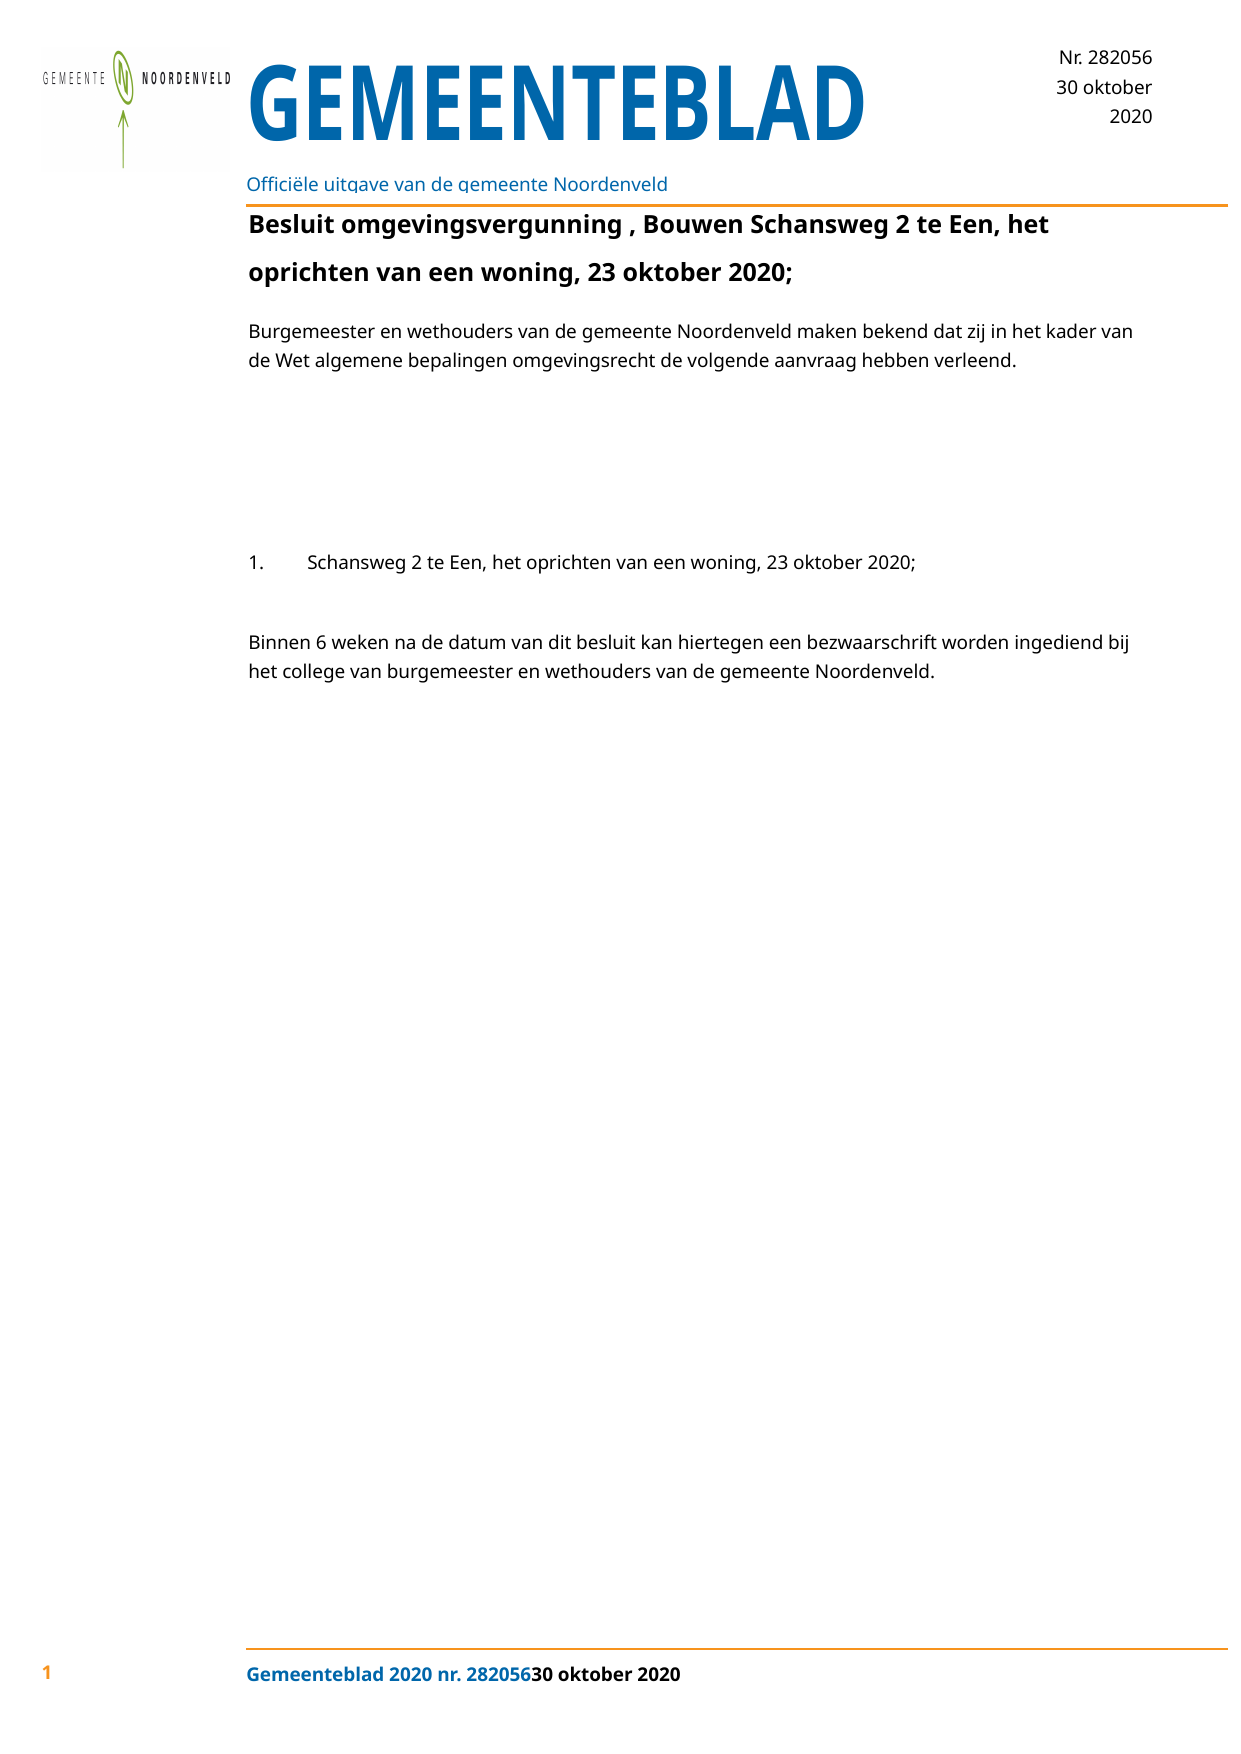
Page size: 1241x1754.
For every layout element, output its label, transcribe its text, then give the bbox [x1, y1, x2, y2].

list Schansweg 2 te Een, het oprichten van een woning, 23 oktober 2020; [248, 549, 1152, 575]
picture [41, 47, 231, 172]
text Besluit omgevingsvergunning , Bouwen Schansweg 2 te Een, het oprichten van een woning, 23 oktober 2020; [248, 207, 1152, 288]
text Binnen 6 weken na de datum van dit besluit kan hiertegen een bezwaarschrift worden ingediend bij het college van burgemeester en wethouders van de gemeente Noordenveld. [248, 629, 1152, 684]
text Burgemeester en wethouders van de gemeente Noordenveld maken bekend dat zij in het kader van de Wet algemene bepalingen omgevingsrecht de volgende aanvraag hebben verleend. [248, 318, 1152, 373]
